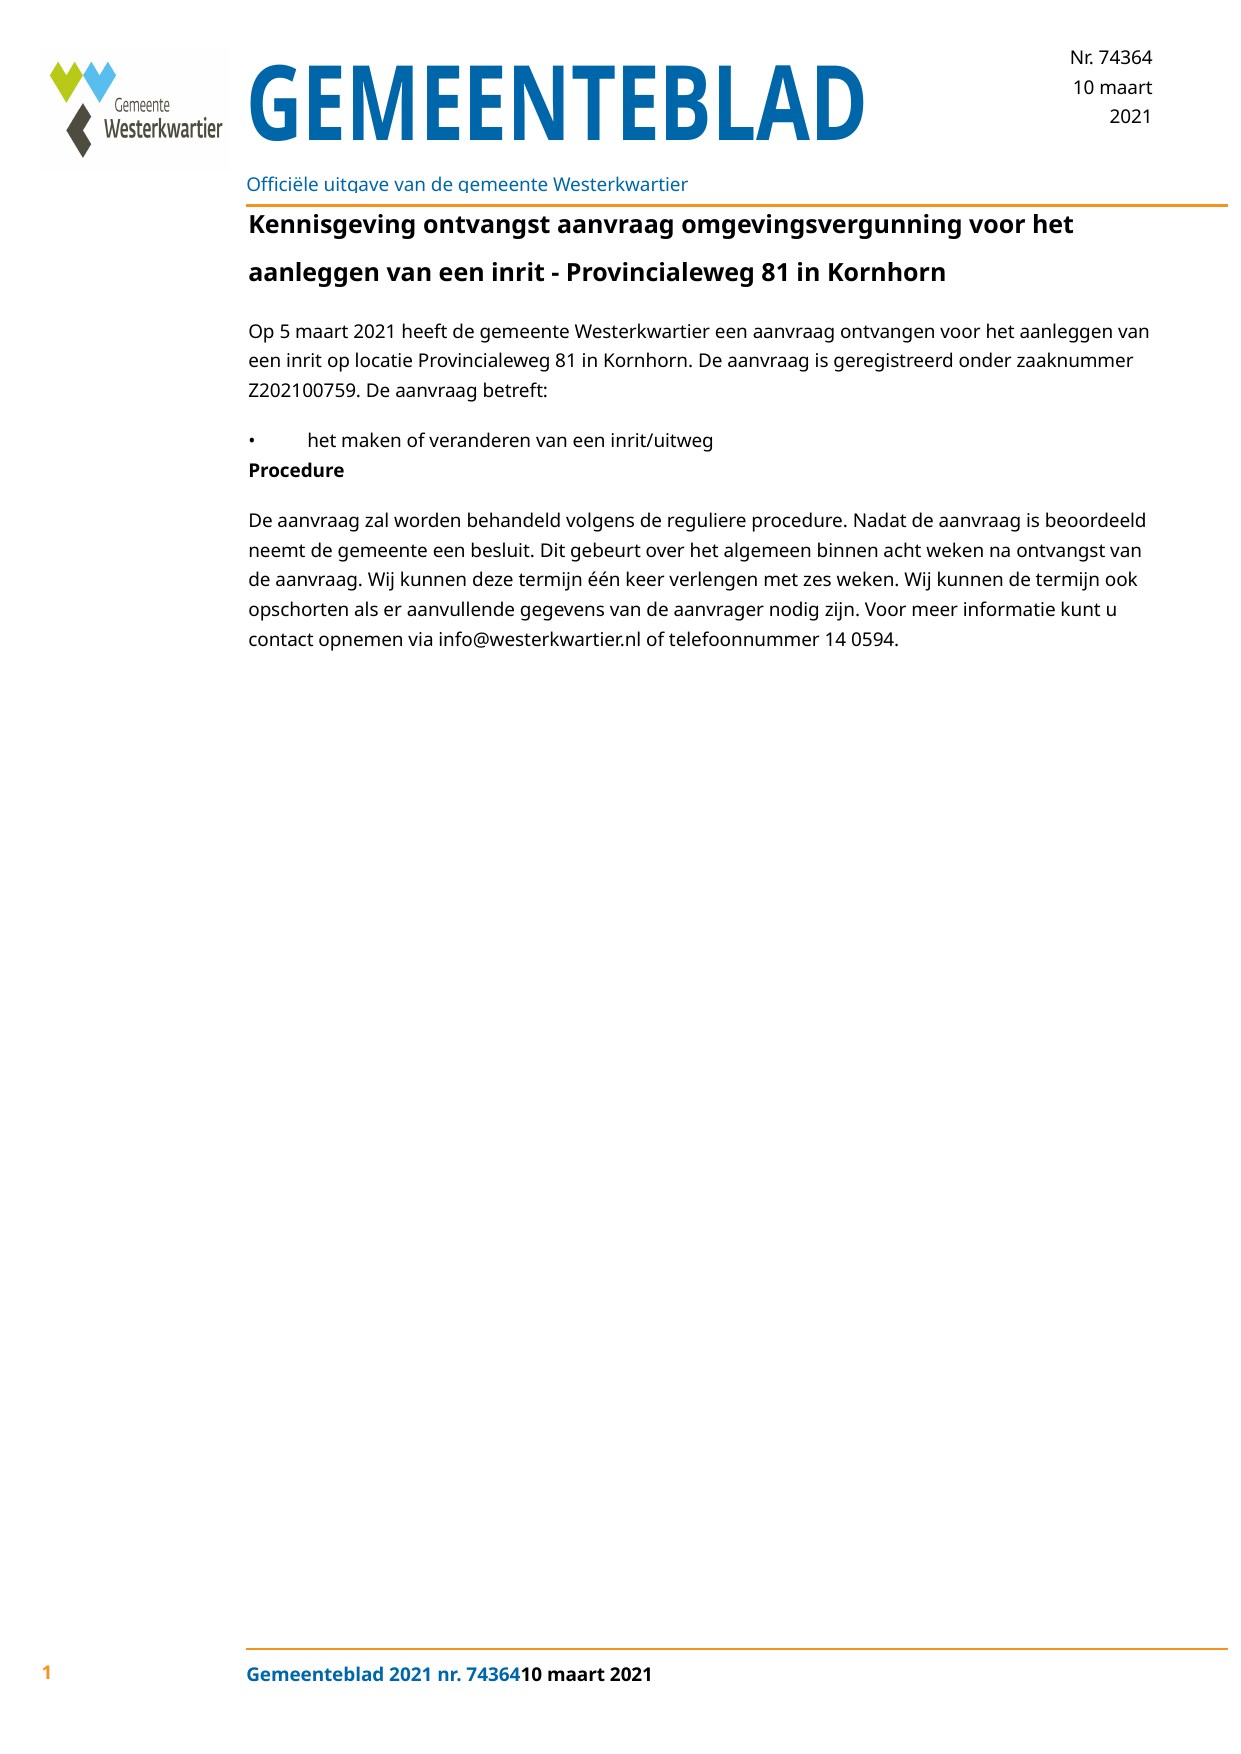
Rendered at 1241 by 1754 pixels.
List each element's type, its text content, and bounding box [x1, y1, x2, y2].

picture [41, 47, 231, 172]
text Kennisgeving ontvangst aanvraag omgevingsvergunning voor het aanleggen van een inrit - Provincialeweg 81 in Kornhorn [248, 207, 1152, 288]
text De aanvraag zal worden behandeld volgens de reguliere procedure. Nadat de aanvraag is beoordeeld neemt de gemeente een besluit. Dit gebeurt over het algemeen binnen acht weken na ontvangst van de aanvraag. Wij kunnen deze termijn één keer verlengen met zes weken. Wij kunnen de termijn ook opschorten als er aanvullende gegevens van de aanvrager nodig zijn. Voor meer informatie kunt u contact opnemen via info@westerkwartier.nl of telefoonnummer 14 0594. [248, 507, 1152, 652]
list het maken of veranderen van een inrit/uitweg [248, 427, 1152, 453]
text Op 5 maart 2021 heeft de gemeente Westerkwartier een aanvraag ontvangen voor het aanleggen van een inrit op locatie Provincialeweg 81 in Kornhorn. De aanvraag is geregistreerd onder zaaknummer Z202100759. De aanvraag betreft: [248, 318, 1152, 403]
text Procedure [248, 457, 1152, 483]
